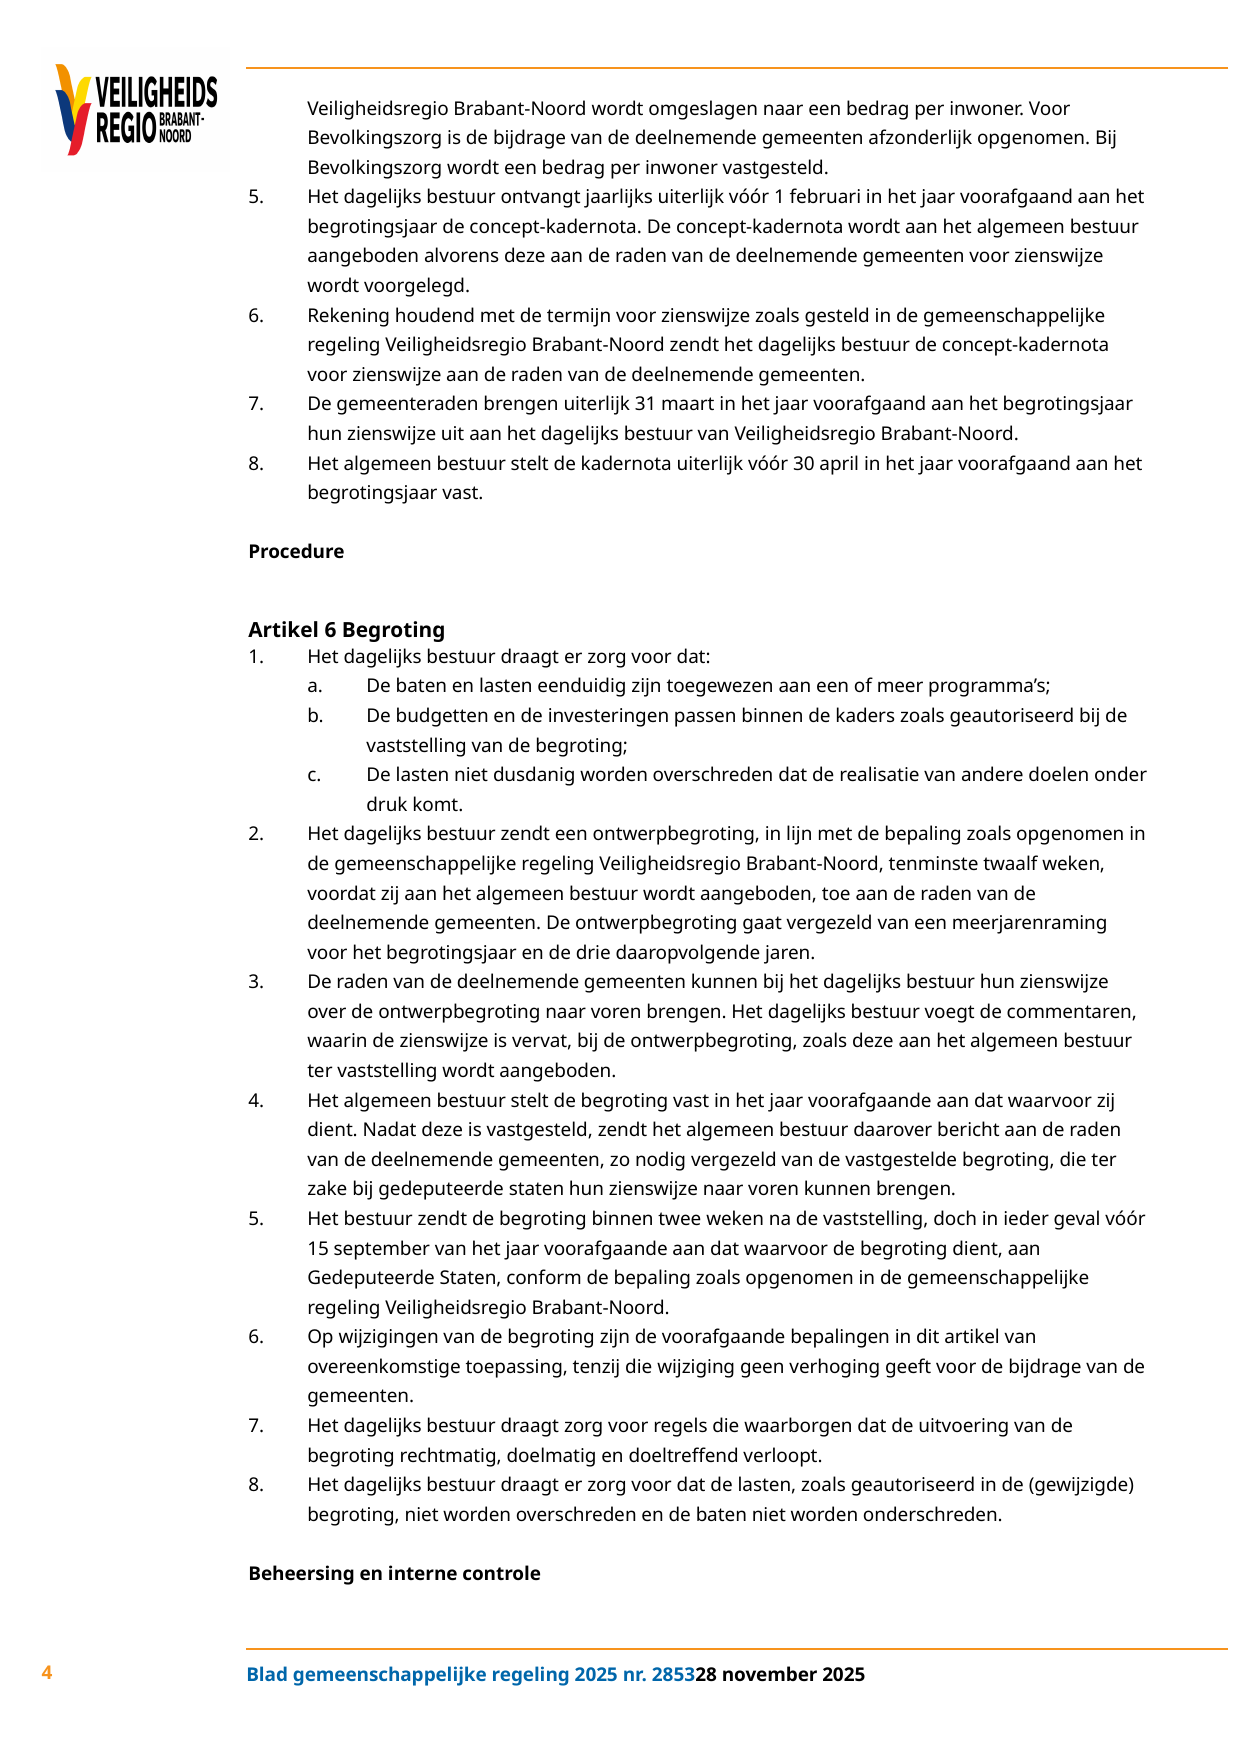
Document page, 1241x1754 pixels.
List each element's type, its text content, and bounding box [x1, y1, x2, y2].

list Het dagelijks bestuur zendt een ontwerpbegroting, in lijn met de bepaling zoals opgenomen in de gemeenschappelijke regeling Veiligheidsregio Brabant-Noord, tenminste twaalf weken, voordat zij aan het algemeen bestuur wordt aangeboden, toe aan de raden van de deelnemende gemeenten. De ontwerpbegroting gaat vergezeld van een meerjarenraming voor het begrotingsjaar en de drie daaropvolgende jaren. [248, 821, 1152, 965]
list Het dagelijks bestuur draagt zorg voor regels die waarborgen dat de uitvoering van de begroting rechtmatig, doelmatig en doeltreffend verloopt. [248, 1412, 1152, 1468]
list Het bestuur zendt de begroting binnen twee weken na de vaststelling, doch in ieder geval vóór 15 september van het jaar voorafgaande aan dat waarvoor de begroting dient, aan Gedeputeerde Staten, conform de bepaling zoals opgenomen in de gemeenschappelijke regeling Veiligheidsregio Brabant-Noord. [248, 1205, 1152, 1320]
list Het dagelijks bestuur draagt er zorg voor dat de lasten, zoals geautoriseerd in de (gewijzigde) begroting, niet worden overschreden en de baten niet worden onderschreden. [248, 1471, 1152, 1527]
list De baten en lasten eenduidig zijn toegewezen aan een of meer programma’s; [307, 673, 1152, 698]
list De gemeenteraden brengen uiterlijk 31 maart in het jaar voorafgaand aan het begrotingsjaar hun zienswijze uit aan het dagelijks bestuur van Veiligheidsregio Brabant-Noord. [248, 391, 1152, 446]
list Het algemeen bestuur stelt de kadernota uiterlijk vóór 30 april in het jaar voorafgaand aan het begrotingsjaar vast. [248, 450, 1152, 505]
picture [41, 47, 231, 172]
list Op wijzigingen van de begroting zijn de voorafgaande bepalingen in dit artikel van overeenkomstige toepassing, tenzij die wijziging geen verhoging geeft voor de bijdrage van de gemeenten. [248, 1323, 1152, 1408]
list De lasten niet dusdanig worden overschreden dat de realisatie van andere doelen onder druk komt. [307, 761, 1152, 817]
list De raden van de deelnemende gemeenten kunnen bij het dagelijks bestuur hun zienswijze over de ontwerpbegroting naar voren brengen. Het dagelijks bestuur voegt de commentaren, waarin de zienswijze is vervat, bij de ontwerpbegroting, zoals deze aan het algemeen bestuur ter vaststelling wordt aangeboden. [248, 968, 1152, 1083]
text Beheersing en interne controle [248, 1560, 1152, 1586]
list De budgetten en de investeringen passen binnen de kaders zoals geautoriseerd bij de vaststelling van de begroting; [307, 702, 1152, 758]
text Procedure [248, 538, 1152, 564]
list Rekening houdend met de termijn voor zienswijze zoals gesteld in de gemeenschappelijke regeling Veiligheidsregio Brabant-Noord zendt het dagelijks bestuur de concept-kadernota voor zienswijze aan de raden van de deelnemende gemeenten. [248, 302, 1152, 387]
list Het dagelijks bestuur ontvangt jaarlijks uiterlijk vóór 1 februari in het jaar voorafgaand aan het begrotingsjaar de concept-kadernota. De concept-kadernota wordt aan het algemeen bestuur aangeboden alvorens deze aan de raden van de deelnemende gemeenten voor zienswijze wordt voorgelegd. [248, 183, 1152, 298]
list Het dagelijks bestuur draagt er zorg voor dat: [248, 643, 1152, 669]
list Het algemeen bestuur stelt de begroting vast in het jaar voorafgaande aan dat waarvoor zij dient. Nadat deze is vastgesteld, zendt het algemeen bestuur daarover bericht aan de raden van de deelnemende gemeenten, zo nodig vergezeld van de vastgestelde begroting, die ter zake bij gedeputeerde staten hun zienswijze naar voren kunnen brengen. [248, 1087, 1152, 1201]
text Artikel 6 Begroting [248, 615, 1152, 643]
list Veiligheidsregio Brabant-Noord wordt omgeslagen naar een bedrag per inwoner. Voor Bevolkingszorg is de bijdrage van de deelnemende gemeenten afzonderlijk opgenomen. Bij Bevolkingszorg wordt een bedrag per inwoner vastgesteld. [248, 95, 1152, 180]
